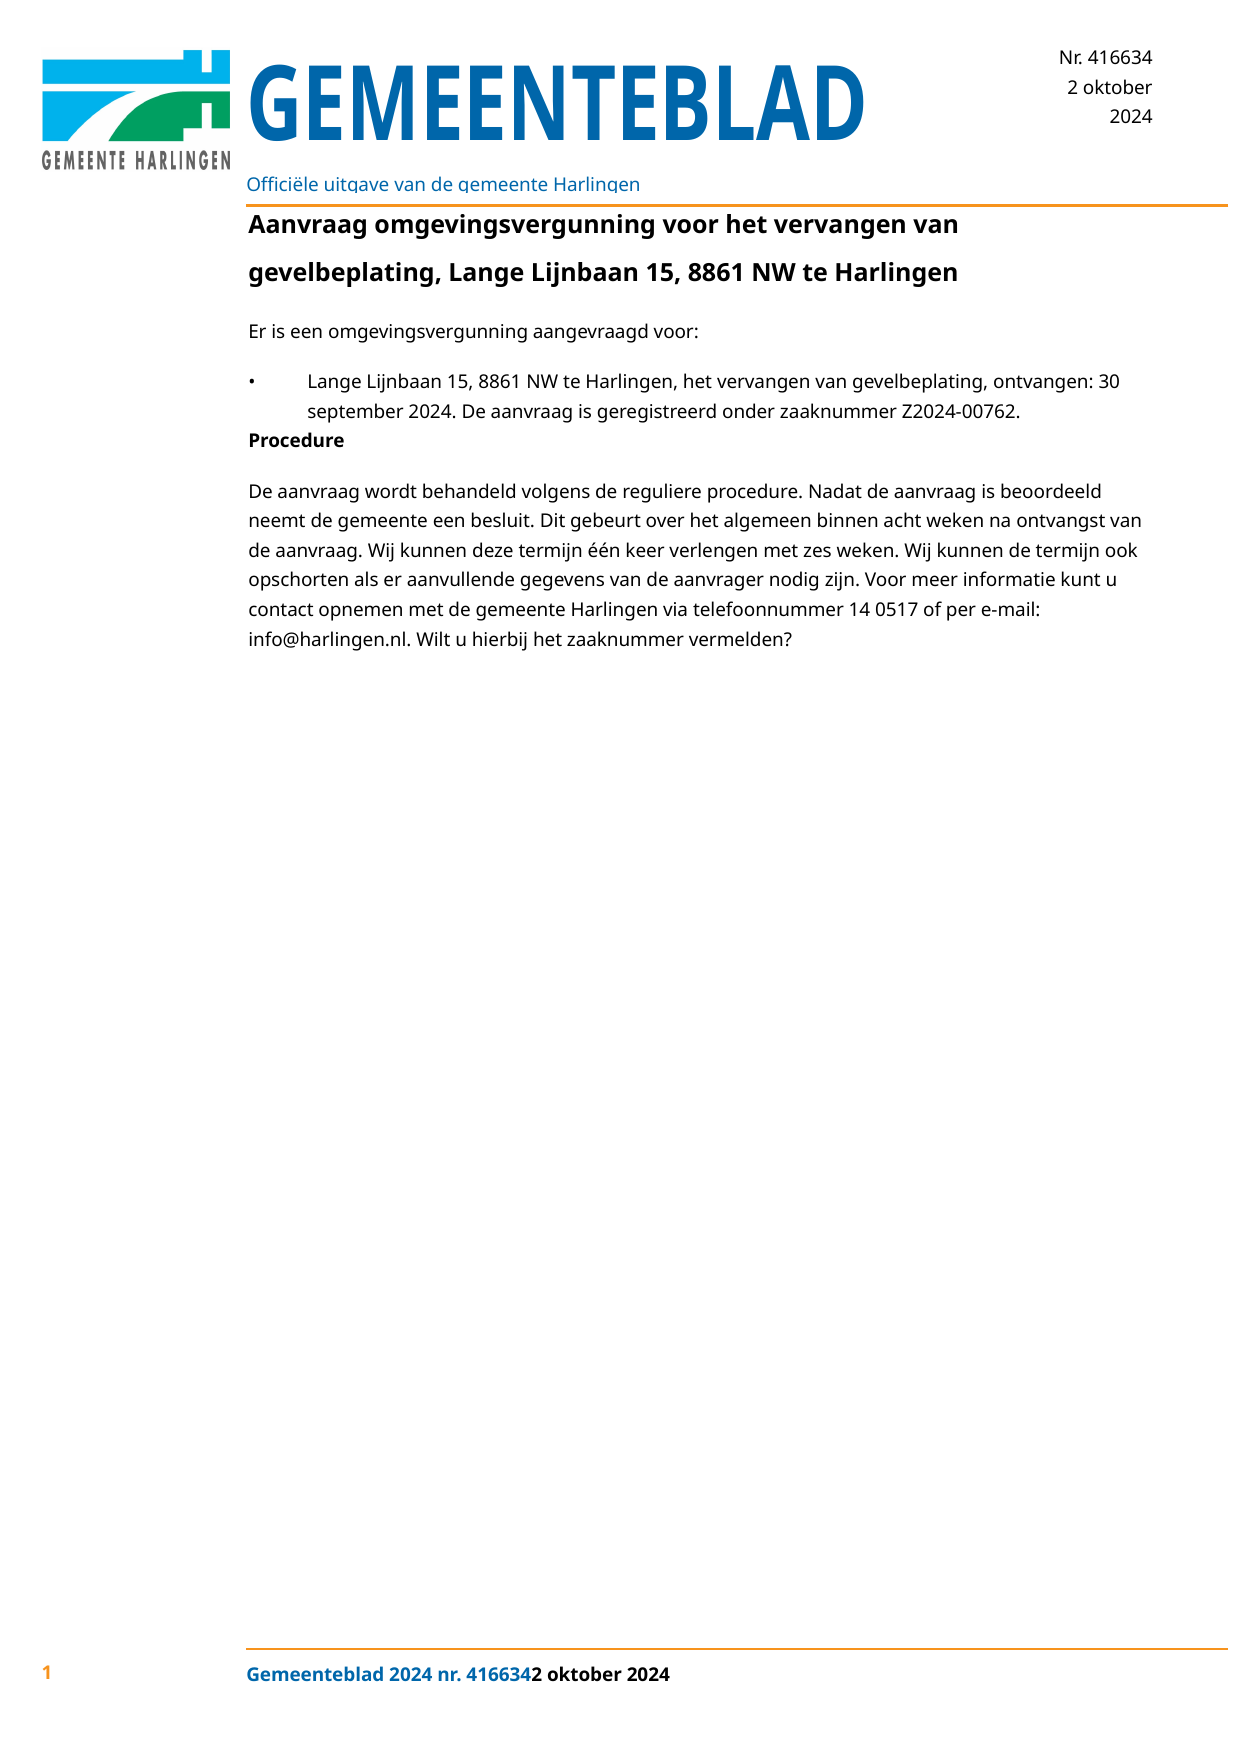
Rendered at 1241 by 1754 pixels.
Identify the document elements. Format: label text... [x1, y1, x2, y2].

picture [41, 47, 231, 172]
list Lange Lijnbaan 15, 8861 NW te Harlingen, het vervangen van gevelbeplating, ontvangen: 30 september 2024. De aanvraag is geregistreerd onder zaaknummer Z2024-00762. [248, 368, 1152, 424]
text Aanvraag omgevingsvergunning voor het vervangen van gevelbeplating, Lange Lijnbaan 15, 8861 NW te Harlingen [248, 207, 1152, 288]
text Procedure [248, 427, 1152, 453]
text Er is een omgevingsvergunning aangevraagd voor: [248, 318, 1152, 344]
text De aanvraag wordt behandeld volgens de reguliere procedure. Nadat de aanvraag is beoordeeld neemt de gemeente een besluit. Dit gebeurt over het algemeen binnen acht weken na ontvangst van de aanvraag. Wij kunnen deze termijn één keer verlengen met zes weken. Wij kunnen de termijn ook opschorten als er aanvullende gegevens van de aanvrager nodig zijn. Voor meer informatie kunt u contact opnemen met de gemeente Harlingen via telefoonnummer 14 0517 of per e-mail: info@harlingen.nl. Wilt u hierbij het zaaknummer vermelden? [248, 478, 1152, 652]
